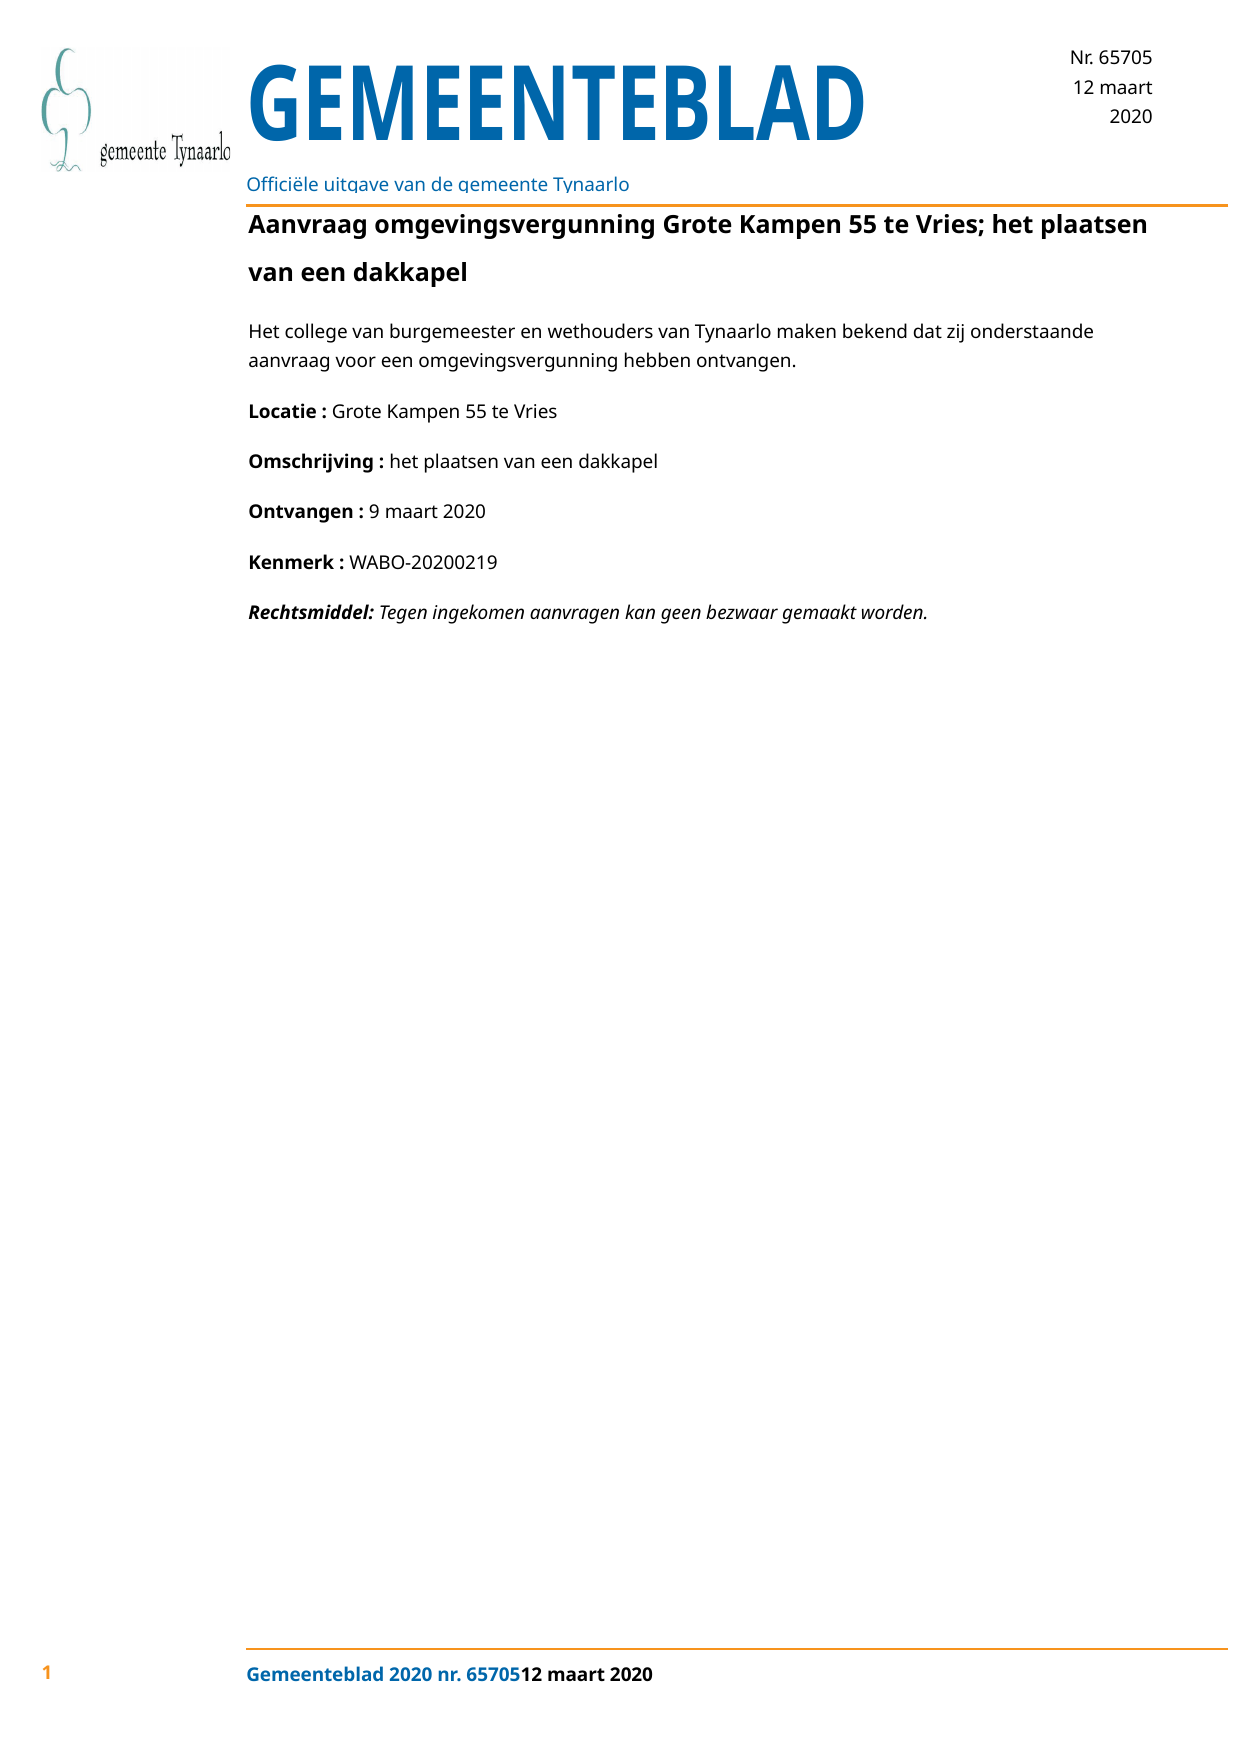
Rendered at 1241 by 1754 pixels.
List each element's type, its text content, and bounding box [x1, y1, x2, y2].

text Omschrijving : het plaatsen van een dakkapel [248, 448, 1152, 474]
text Kenmerk : WABO-20200219 [248, 549, 1152, 575]
text Rechtsmiddel: Tegen ingekomen aanvragen kan geen bezwaar gemaakt worden. [248, 599, 1152, 625]
text Ontvangen : 9 maart 2020 [248, 499, 1152, 524]
text Aanvraag omgevingsvergunning Grote Kampen 55 te Vries; het plaatsen van een dakkapel [248, 207, 1152, 288]
text Locatie : Grote Kampen 55 te Vries [248, 398, 1152, 424]
picture [41, 47, 231, 172]
text Het college van burgemeester en wethouders van Tynaarlo maken bekend dat zij onderstaande aanvraag voor een omgevingsvergunning hebben ontvangen. [248, 318, 1152, 373]
